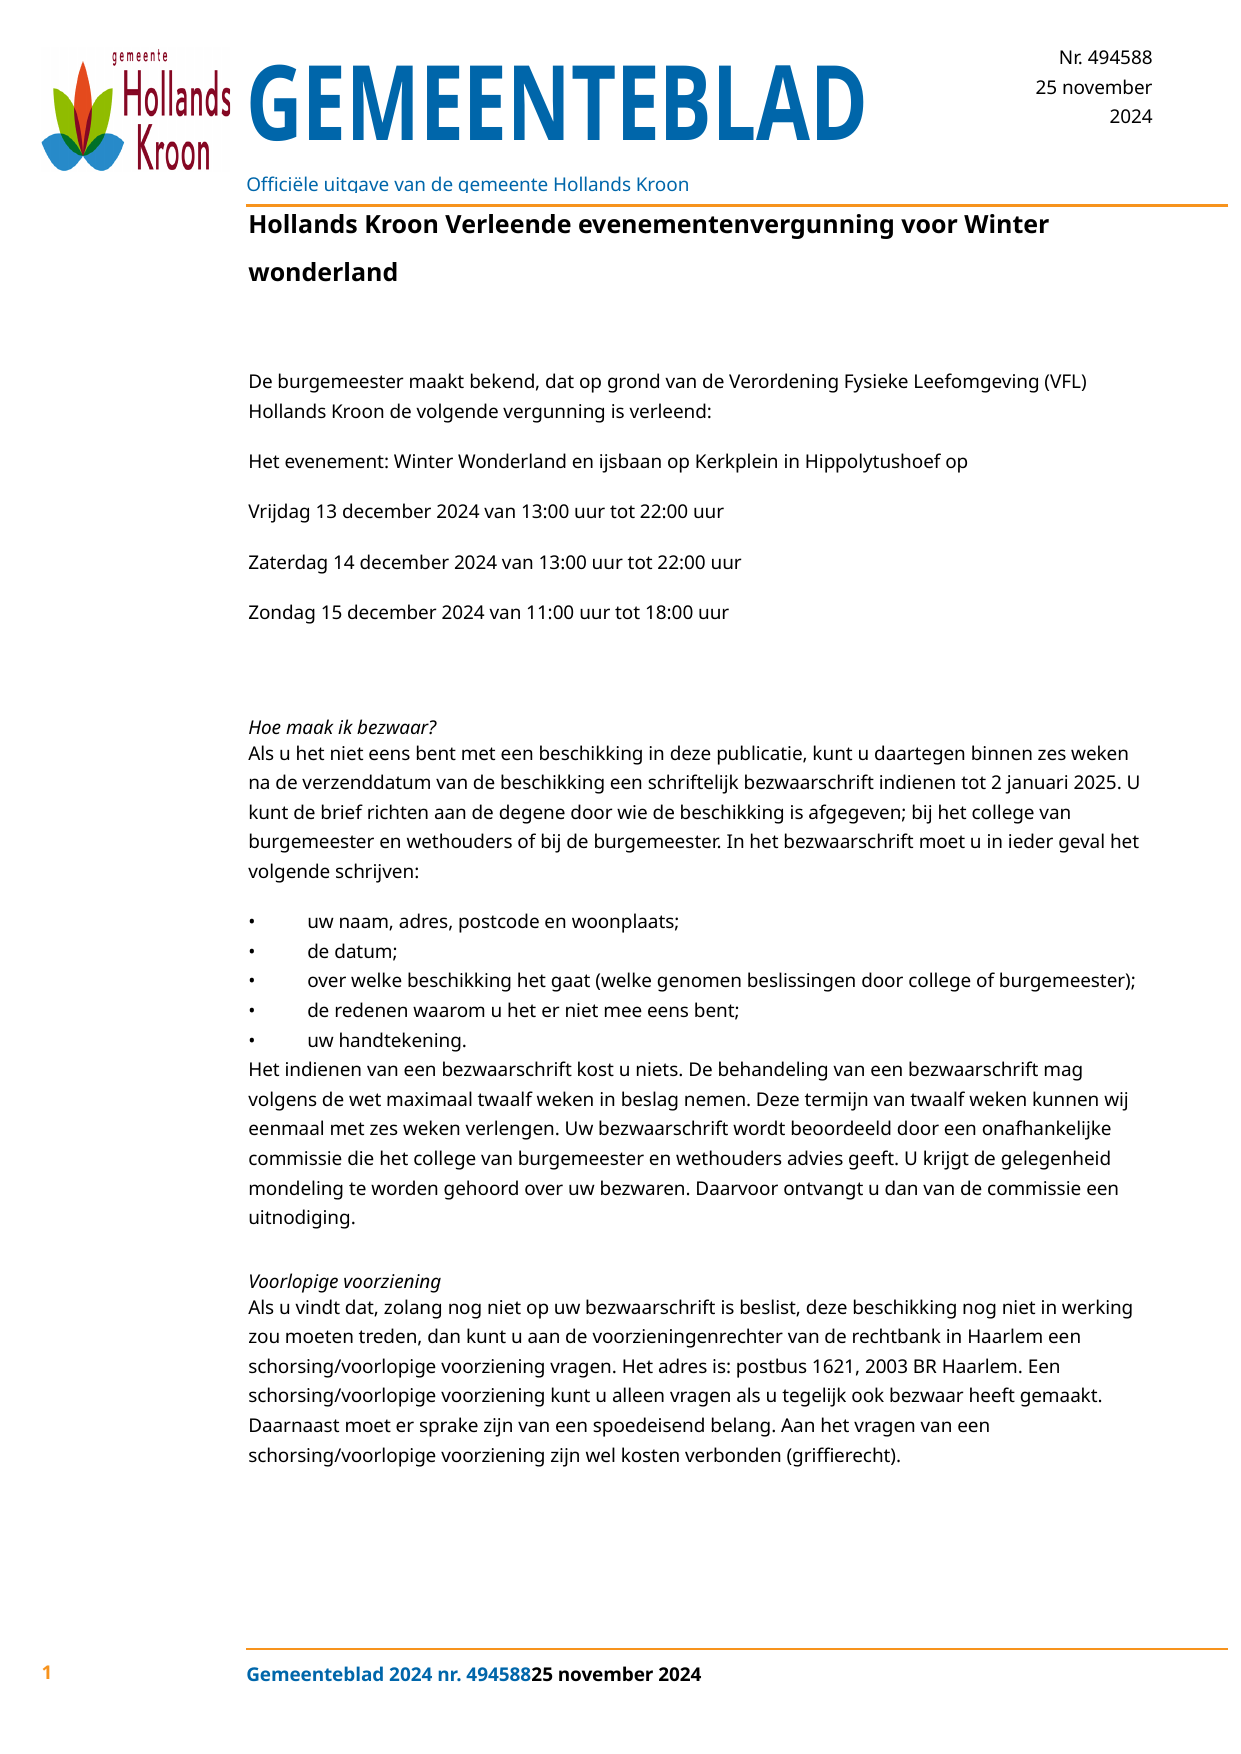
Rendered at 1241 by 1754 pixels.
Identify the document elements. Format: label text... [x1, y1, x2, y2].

list de redenen waarom u het er niet mee eens bent; [248, 997, 1152, 1023]
picture [41, 47, 231, 172]
text Als u het niet eens bent met een beschikking in deze publicatie, kunt u daartegen binnen zes weken na de verzenddatum van de beschikking een schriftelijk bezwaarschrift indienen tot 2 januari 2025. U kunt de brief richten aan de degene door wie de beschikking is afgegeven; bij het college van burgemeester en wethouders of bij de burgemeester. In het bezwaarschrift moet u in ieder geval het volgende schrijven: [248, 740, 1152, 884]
list de datum; [248, 938, 1152, 964]
text Vrijdag 13 december 2024 van 13:00 uur tot 22:00 uur [248, 499, 1152, 524]
text Zondag 15 december 2024 van 11:00 uur tot 18:00 uur [248, 599, 1152, 625]
text Als u vindt dat, zolang nog niet op uw bezwaarschrift is beslist, deze beschikking nog niet in werking zou moeten treden, dan kunt u aan de voorzieningenrechter van de rechtbank in Haarlem een schorsing/voorlopige voorziening vragen. Het adres is: postbus 1621, 2003 BR Haarlem. Een schorsing/voorlopige voorziening kunt u alleen vragen als u tegelijk ook bezwaar heeft gemaakt. Daarnaast moet er sprake zijn van een spoedeisend belang. Aan het vragen van een schorsing/voorlopige voorziening zijn wel kosten verbonden (griffierecht). [248, 1294, 1152, 1468]
text Hoe maak ik bezwaar? [248, 714, 1152, 740]
text Voorlopige voorziening [248, 1268, 1152, 1294]
text Het indienen van een bezwaarschrift kost u niets. De behandeling van een bezwaarschrift mag volgens de wet maximaal twaalf weken in beslag nemen. Deze termijn van twaalf weken kunnen wij eenmaal met zes weken verlengen. Uw bezwaarschrift wordt beoordeeld door een onafhankelijke commissie die het college van burgemeester en wethouders advies geeft. U krijgt de gelegenheid mondeling te worden gehoord over uw bezwaren. Daarvoor ontvangt u dan van de commissie een uitnodiging. [248, 1056, 1152, 1230]
text Hollands Kroon Verleende evenementenvergunning voor Winter wonderland [248, 207, 1152, 288]
list uw handtekening. [248, 1027, 1152, 1052]
text Het evenement: Winter Wonderland en ijsbaan op Kerkplein in Hippolytushoef op [248, 448, 1152, 474]
list over welke beschikking het gaat (welke genomen beslissingen door college of burgemeester); [248, 968, 1152, 993]
text Zaterdag 14 december 2024 van 13:00 uur tot 22:00 uur [248, 549, 1152, 575]
list uw naam, adres, postcode en woonplaats; [248, 908, 1152, 934]
text De burgemeester maakt bekend, dat op grond van de Verordening Fysieke Leefomgeving (VFL) Hollands Kroon de volgende vergunning is verleend: [248, 368, 1152, 424]
